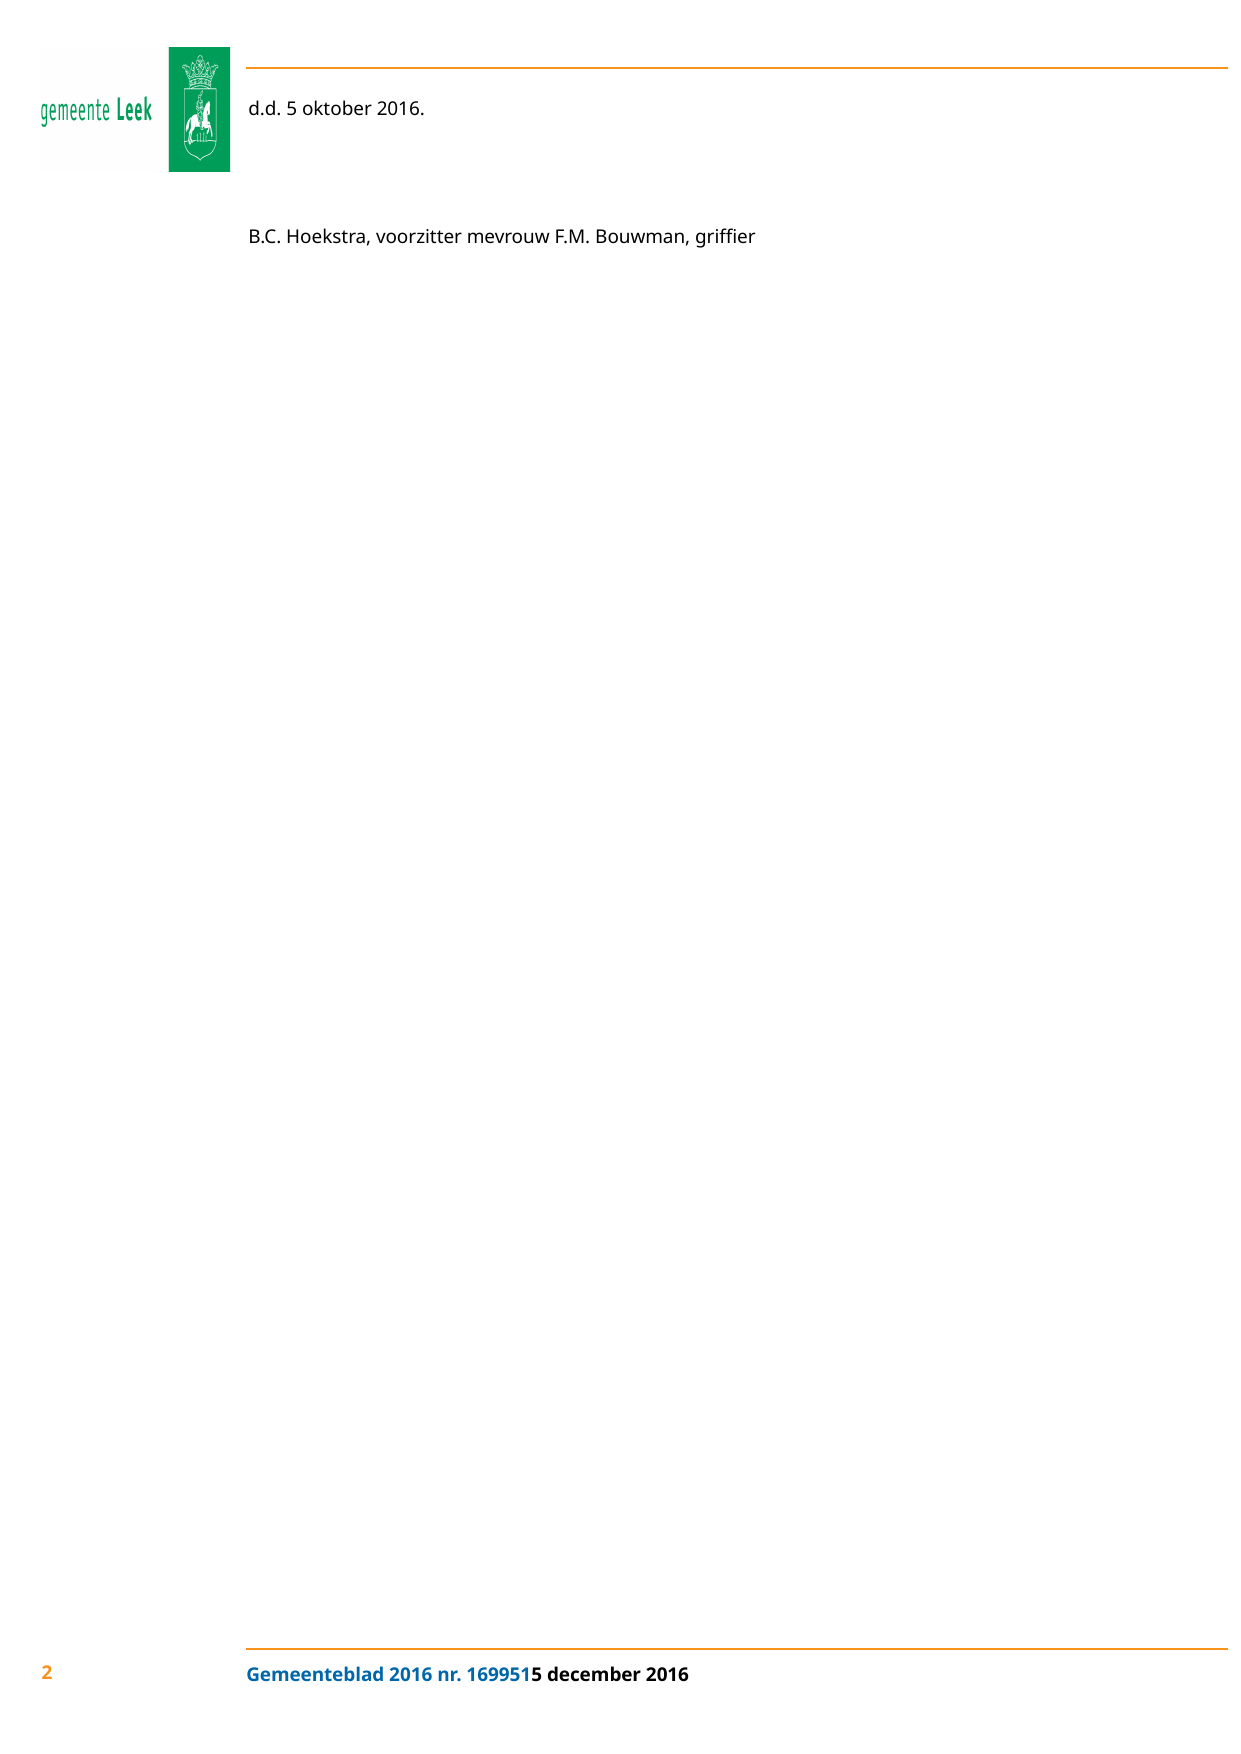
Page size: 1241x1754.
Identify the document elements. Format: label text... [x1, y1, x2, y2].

picture [41, 47, 231, 172]
text d.d. 5 oktober 2016. [248, 95, 1152, 121]
text B.C. Hoekstra, voorzitter mevrouw F.M. Bouwman, griffier [248, 223, 1152, 249]
